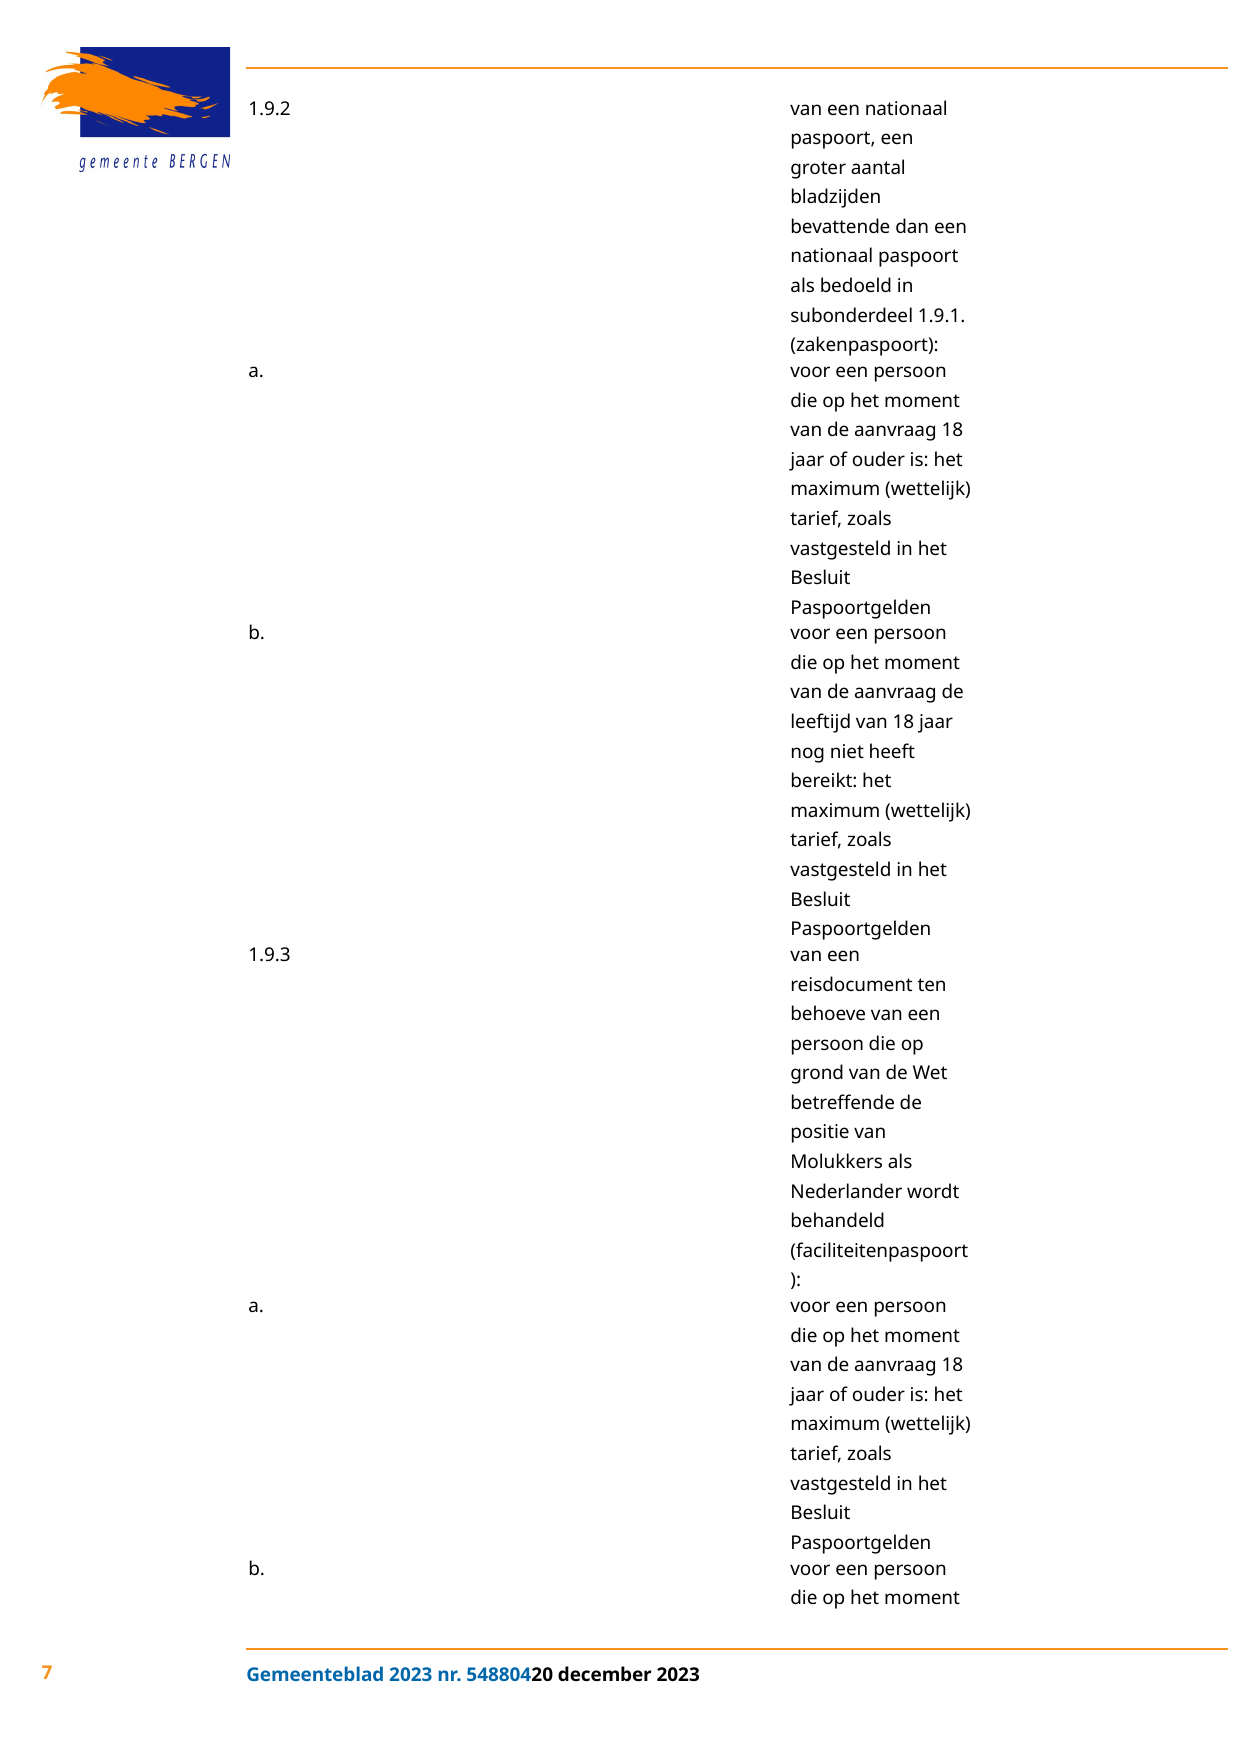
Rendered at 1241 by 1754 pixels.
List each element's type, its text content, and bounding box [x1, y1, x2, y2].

table_cell [429, 357, 790, 619]
table_cell van een nationaal paspoort, een groter aantal bladzijden bevattende dan een nationaal paspoort als bedoeld in subonderdeel 1.9.1. (zakenpaspoort): [790, 95, 971, 357]
table_cell [429, 1292, 790, 1555]
picture [41, 47, 231, 172]
table_cell voor een persoon die op het moment [790, 1555, 971, 1610]
table_cell 1.9.3 [248, 941, 429, 1292]
table_cell [971, 941, 1152, 1292]
table_cell [429, 941, 790, 1292]
table_cell [971, 95, 1152, 357]
table_cell [971, 620, 1152, 941]
table_cell voor een persoon die op het moment van de aanvraag de leeftijd van 18 jaar nog niet heeft bereikt: het maximum (wettelijk) tarief, zoals vastgesteld in het Besluit Paspoortgelden [790, 620, 971, 941]
table_cell [429, 1555, 790, 1610]
table_cell [429, 620, 790, 941]
table_cell 1.9.2 [248, 95, 429, 357]
table_cell [971, 357, 1152, 619]
table_cell voor een persoon die op het moment van de aanvraag 18 jaar of ouder is: het maximum (wettelijk) tarief, zoals vastgesteld in het Besluit Paspoortgelden [790, 357, 971, 619]
table_cell van een reisdocument ten behoeve van een persoon die op grond van de Wet betreffende de positie van Molukkers als Nederlander wordt behandeld (faciliteitenpaspoort): [790, 941, 971, 1292]
table_cell b. [248, 1555, 429, 1610]
table_cell b. [248, 620, 429, 941]
table_cell a. [248, 1292, 429, 1555]
table_cell [971, 1555, 1152, 1610]
table_cell a. [248, 357, 429, 619]
table_cell voor een persoon die op het moment van de aanvraag 18 jaar of ouder is: het maximum (wettelijk) tarief, zoals vastgesteld in het Besluit Paspoortgelden [790, 1292, 971, 1555]
table_cell [971, 1292, 1152, 1555]
table_cell [429, 95, 790, 357]
